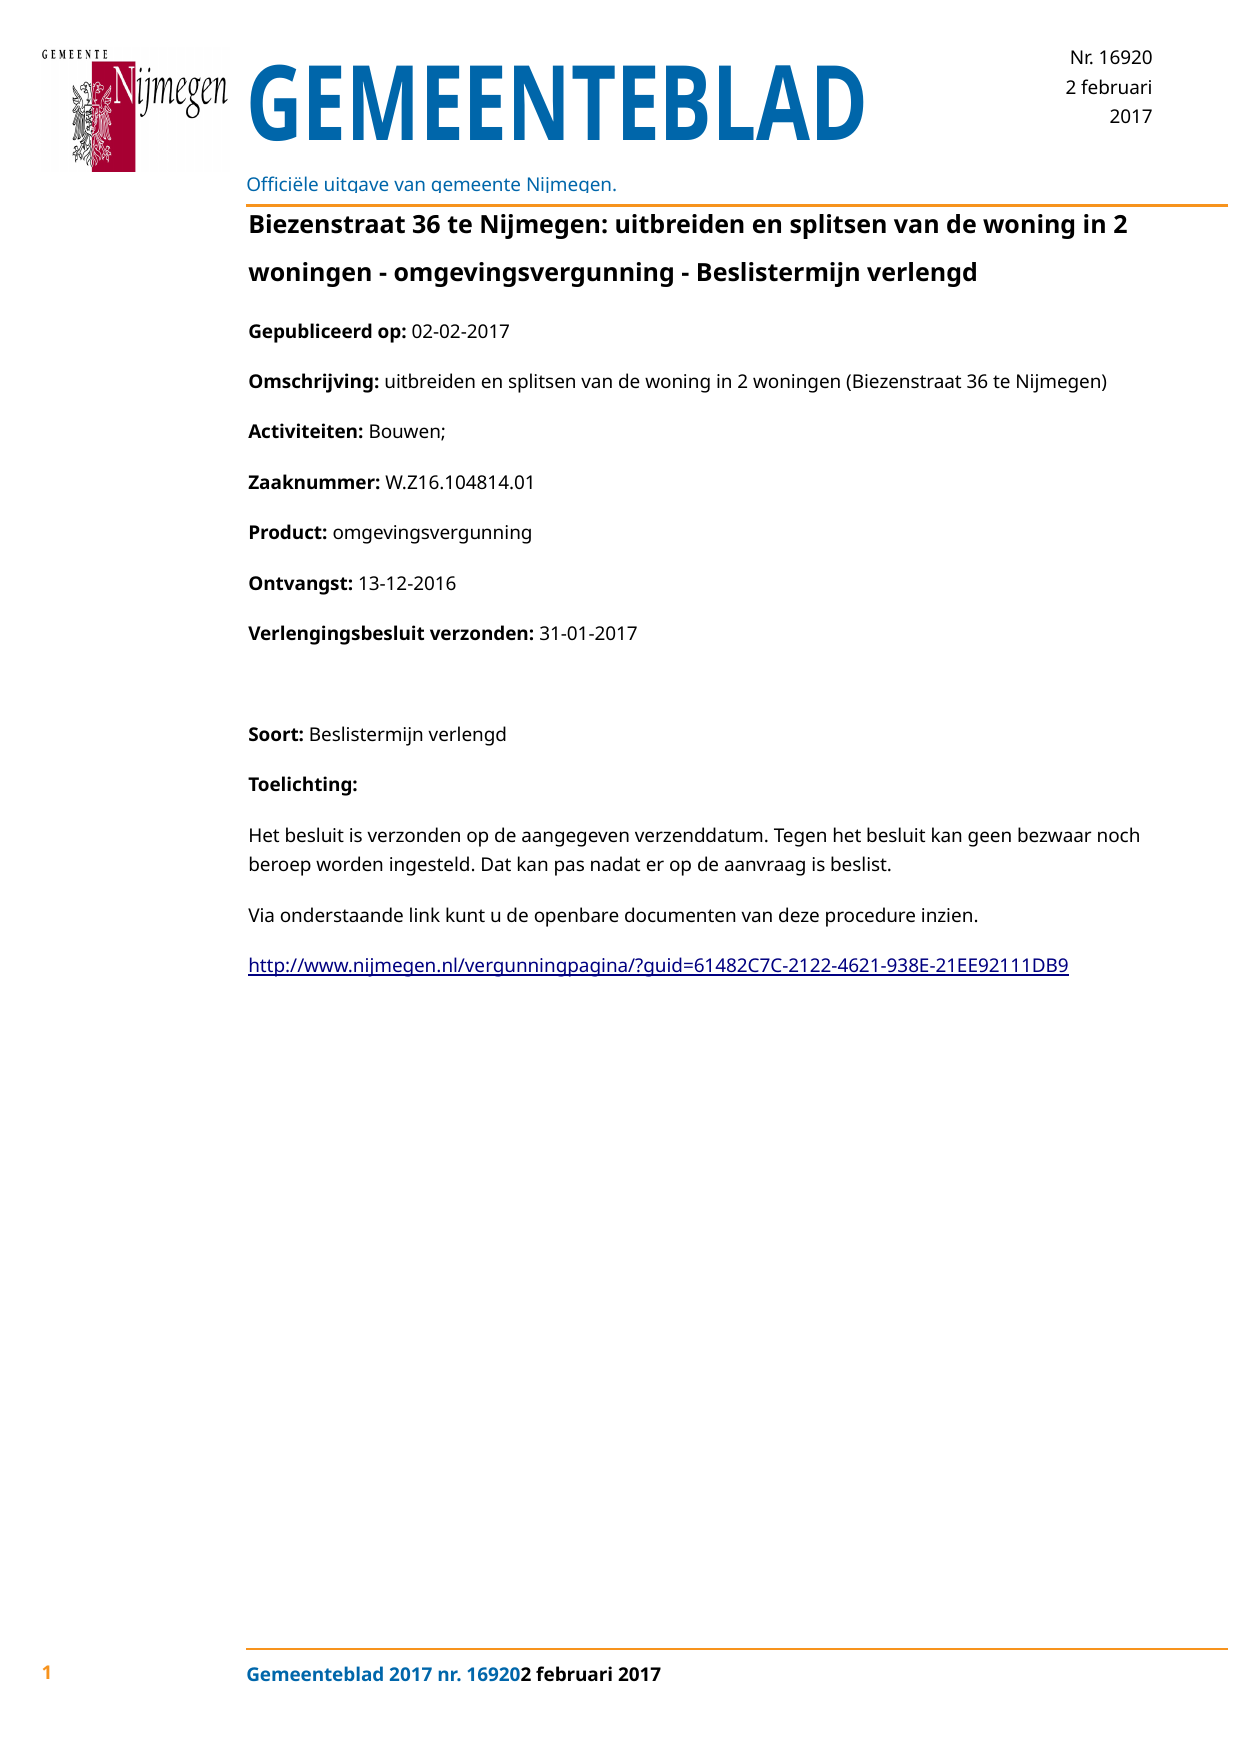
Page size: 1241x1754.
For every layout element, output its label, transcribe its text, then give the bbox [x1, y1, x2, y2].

text Soort: Beslistermijn verlengd [248, 721, 1152, 747]
text Activiteiten: Bouwen; [248, 419, 1152, 444]
text Ontvangst: 13-12-2016 [248, 570, 1152, 596]
text Zaaknummer: W.Z16.104814.01 [248, 469, 1152, 495]
picture [41, 47, 231, 172]
text Product: omgevingsvergunning [248, 519, 1152, 545]
text Verlengingsbesluit verzonden: 31-01-2017 [248, 620, 1152, 646]
text Gepubliceerd op: 02-02-2017 [248, 318, 1152, 344]
text Het besluit is verzonden op de aangegeven verzenddatum. Tegen het besluit kan geen bezwaar noch beroep worden ingesteld. Dat kan pas nadat er op de aanvraag is beslist. [248, 822, 1152, 877]
text http://www.nijmegen.nl/vergunningpagina/?guid=61482C7C-2122-4621-938E-21EE92111DB9 [248, 952, 1152, 978]
text Via onderstaande link kunt u de openbare documenten van deze procedure inzien. [248, 902, 1152, 928]
text Omschrijving: uitbreiden en splitsen van de woning in 2 woningen (Biezenstraat 36 te Nijmegen) [248, 368, 1152, 394]
text Biezenstraat 36 te Nijmegen: uitbreiden en splitsen van de woning in 2 woningen - omgevingsvergunning - Beslistermijn verlengd [248, 207, 1152, 288]
text Toelichting: [248, 772, 1152, 797]
